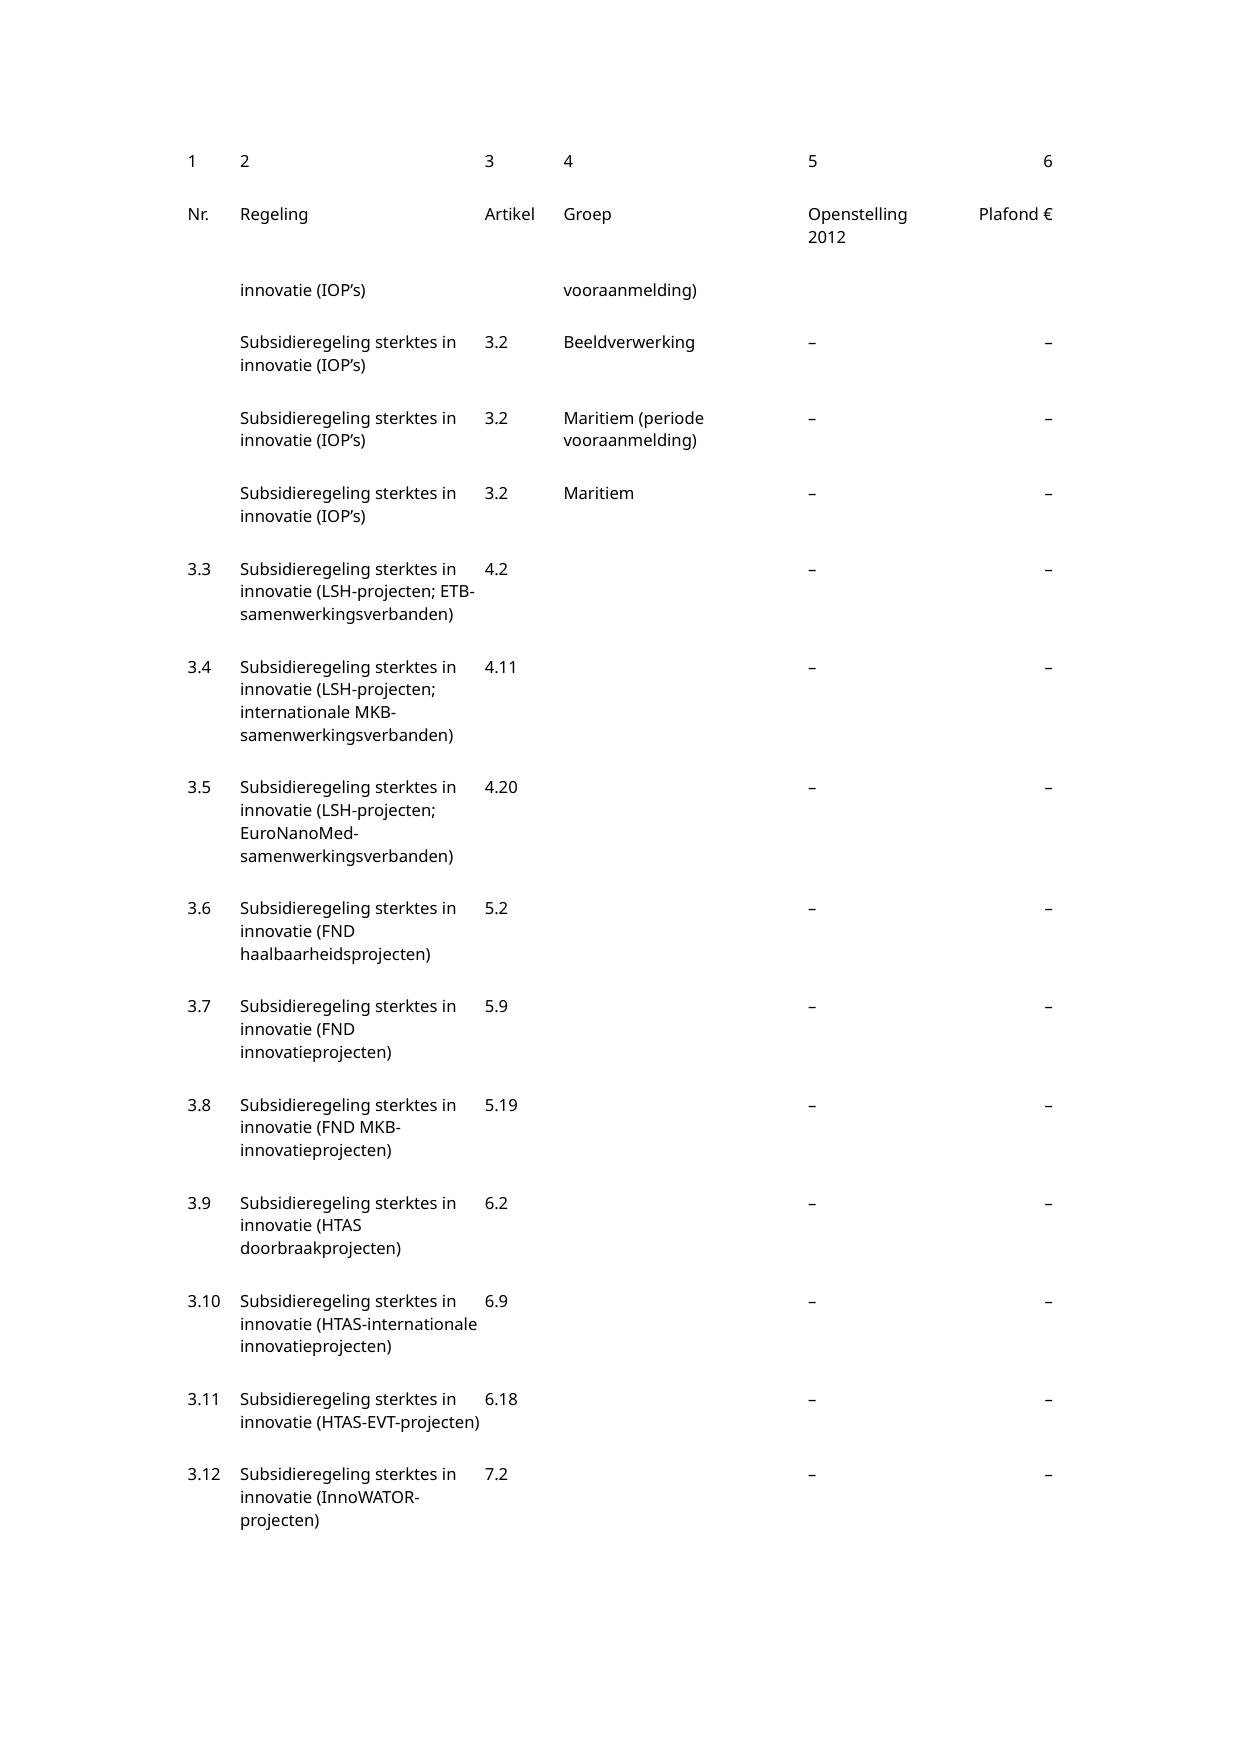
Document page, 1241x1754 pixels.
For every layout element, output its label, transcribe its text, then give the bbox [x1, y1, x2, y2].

table_cell Subsidieregeling sterktes in innovatie (HTAS-EVT-projecten) [240, 1388, 484, 1463]
table_cell [563, 1191, 808, 1289]
table_cell – [808, 482, 921, 557]
table_cell 3.5 [188, 776, 240, 897]
table_cell – [921, 1191, 1053, 1289]
table_cell – [808, 995, 921, 1093]
table_cell [563, 1289, 808, 1387]
table_cell – [808, 776, 921, 897]
table_cell – [921, 1093, 1053, 1191]
table_cell Subsidieregeling sterktes in innovatie (LSH-projecten; ETB-samenwerkingsverbanden) [240, 557, 484, 655]
table_cell – [808, 1093, 921, 1191]
table_cell 3.6 [188, 897, 240, 995]
table_cell 4.20 [485, 776, 563, 897]
table_cell Regeling [240, 203, 484, 278]
table_cell Groep [563, 203, 808, 278]
table_cell – [921, 1289, 1053, 1387]
table_cell 3.8 [188, 1093, 240, 1191]
table_cell Subsidieregeling sterktes in innovatie (IOP’s) [240, 406, 484, 482]
table_cell 3.12 [188, 1463, 240, 1561]
table_cell – [921, 897, 1053, 995]
table_header 6 [921, 150, 1053, 203]
table_cell [808, 278, 921, 331]
table_cell Subsidieregeling sterktes in innovatie (FND haalbaarheidsprojecten) [240, 897, 484, 995]
table_cell – [808, 1388, 921, 1463]
table_cell – [921, 995, 1053, 1093]
table_header 3 [485, 150, 563, 203]
table_cell [921, 278, 1053, 331]
table_cell [188, 331, 240, 406]
table_cell innovatie (IOP’s) [240, 278, 484, 331]
table_cell – [808, 655, 921, 776]
table_cell 4.2 [485, 557, 563, 655]
table_cell 6.2 [485, 1191, 563, 1289]
table_cell 5.19 [485, 1093, 563, 1191]
table_cell – [808, 1289, 921, 1387]
table_header 2 [240, 150, 484, 203]
table_cell Subsidieregeling sterktes in innovatie (HTAS doorbraakprojecten) [240, 1191, 484, 1289]
table_cell 6.9 [485, 1289, 563, 1387]
table_cell 3.2 [485, 482, 563, 557]
table_cell 3.11 [188, 1388, 240, 1463]
table_cell Subsidieregeling sterktes in innovatie (FND innovatieprojecten) [240, 995, 484, 1093]
table_cell – [921, 482, 1053, 557]
table_cell [188, 406, 240, 482]
table_cell Beeldverwerking [563, 331, 808, 406]
table_cell 7.2 [485, 1463, 563, 1561]
table_cell Artikel [485, 203, 563, 278]
table_cell Subsidieregeling sterktes in innovatie (LSH-projecten; internationale MKB-samenwerkingsverbanden) [240, 655, 484, 776]
table_cell – [808, 406, 921, 482]
table_cell – [921, 1463, 1053, 1561]
table_cell – [921, 776, 1053, 897]
table_cell Nr. [188, 203, 240, 278]
table_cell [563, 1388, 808, 1463]
table_cell 5.9 [485, 995, 563, 1093]
table_cell 3.10 [188, 1289, 240, 1387]
table_header 1 [188, 150, 240, 203]
table_cell [563, 897, 808, 995]
table_cell – [921, 557, 1053, 655]
table_cell Subsidieregeling sterktes in innovatie (FND MKB-innovatieprojecten) [240, 1093, 484, 1191]
table_cell Subsidieregeling sterktes in innovatie (LSH-projecten; EuroNanoMed-samenwerkingsverbanden) [240, 776, 484, 897]
table_cell 3.3 [188, 557, 240, 655]
table_cell Maritiem [563, 482, 808, 557]
table_cell – [808, 331, 921, 406]
table_cell – [808, 1191, 921, 1289]
table_cell 3.2 [485, 406, 563, 482]
table_cell – [808, 1463, 921, 1561]
table_cell [188, 482, 240, 557]
table_cell vooraanmelding) [563, 278, 808, 331]
table_cell 3.7 [188, 995, 240, 1093]
table_cell Subsidieregeling sterktes in innovatie (HTAS-internationale innovatieprojecten) [240, 1289, 484, 1387]
table_cell [188, 278, 240, 331]
table_cell – [921, 1388, 1053, 1463]
table_cell – [808, 897, 921, 995]
table_cell [563, 1463, 808, 1561]
table_header 4 [563, 150, 808, 203]
table_cell [563, 557, 808, 655]
table_cell [563, 776, 808, 897]
table_cell [485, 278, 563, 331]
table_cell Subsidieregeling sterktes in innovatie (IOP’s) [240, 482, 484, 557]
table_cell 4.11 [485, 655, 563, 776]
table_cell 3.2 [485, 331, 563, 406]
table_cell Plafond € [921, 203, 1053, 278]
table_cell 5.2 [485, 897, 563, 995]
table_cell [563, 655, 808, 776]
table_header 5 [808, 150, 921, 203]
table_cell Openstelling 2012 [808, 203, 921, 278]
table_cell – [921, 655, 1053, 776]
table_cell Subsidieregeling sterktes in innovatie (IOP’s) [240, 331, 484, 406]
table_cell – [808, 557, 921, 655]
table_cell Maritiem (periode vooraanmelding) [563, 406, 808, 482]
table_cell 6.18 [485, 1388, 563, 1463]
table_cell [563, 1093, 808, 1191]
table_cell 3.9 [188, 1191, 240, 1289]
table_cell – [921, 406, 1053, 482]
table_cell [563, 995, 808, 1093]
table_cell – [921, 331, 1053, 406]
table_cell 3.4 [188, 655, 240, 776]
table_cell Subsidieregeling sterktes in innovatie (InnoWATOR-projecten) [240, 1463, 484, 1561]
